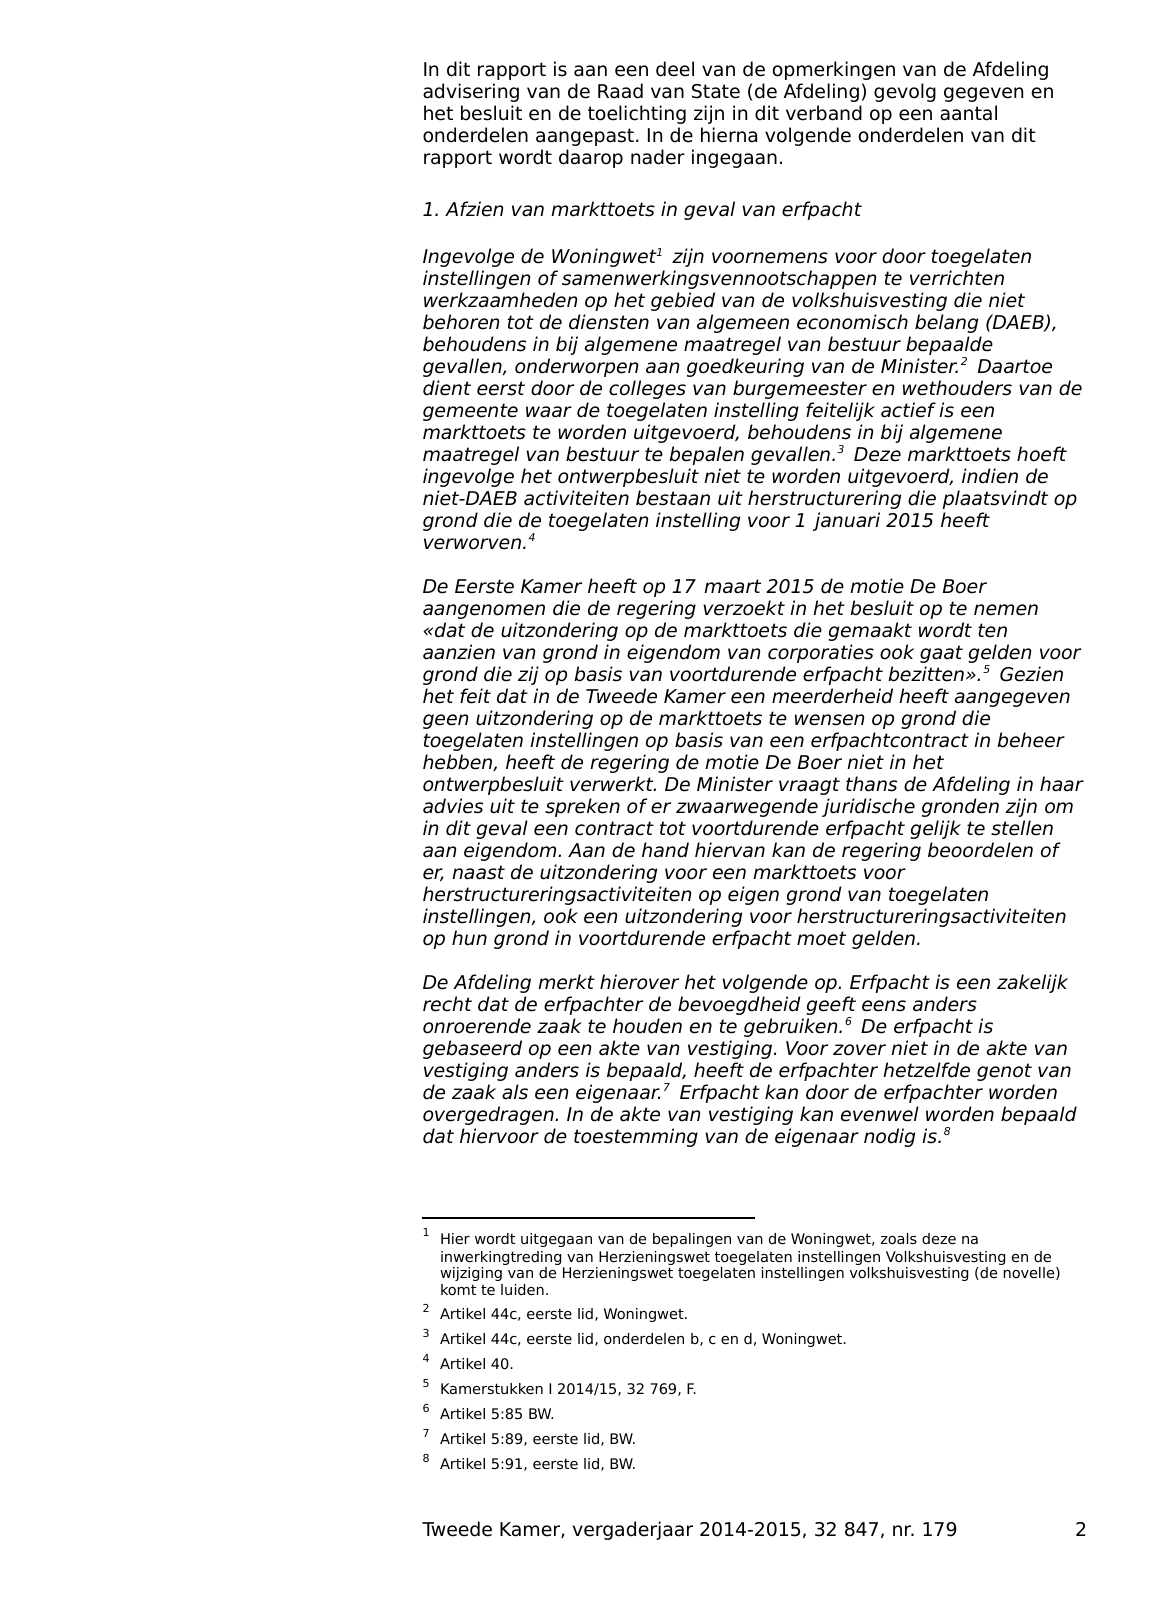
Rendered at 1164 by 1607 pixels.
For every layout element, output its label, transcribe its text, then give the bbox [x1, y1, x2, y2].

text De Eerste Kamer heeft op 17 maart 2015 de motie De Boer aangenomen die de regering verzoekt in het besluit op te nemen «dat de uitzondering op de markttoets die gemaakt wordt ten aanzien van grond in eigendom van corporaties ook gaat gelden voor grond die zij op basis van voortdurende erfpacht bezitten». Gezien het feit dat in de Tweede Kamer een meerderheid heeft aangegeven geen uitzondering op de markttoets te wensen op grond die toegelaten instellingen op basis van een erfpachtcontract in beheer hebben, heeft de regering de motie De Boer niet in het ontwerpbesluit verwerkt. De Minister vraagt thans de Afdeling in haar advies uit te spreken of er zwaarwegende juridische gronden zijn om in dit geval een contract tot voortdurende erfpacht gelijk te stellen aan eigendom. Aan de hand hiervan kan de regering beoordelen of er, naast de uitzondering voor een markttoets voor herstructureringsactiviteiten op eigen grond van toegelaten instellingen, ook een uitzondering voor herstructureringsactiviteiten op hun grond in voortdurende erfpacht moet gelden. [422, 576, 1087, 949]
text In dit rapport is aan een deel van de opmerkingen van de Afdeling advisering van de Raad van State (de Afdeling) gevolg gegeven en het besluit en de toelichting zijn in dit verband op een aantal onderdelen aangepast. In de hierna volgende onderdelen van dit rapport wordt daarop nader ingegaan. [422, 59, 1087, 169]
text De Afdeling merkt hierover het volgende op. Erfpacht is een zakelijk recht dat de erfpachter de bevoegdheid geeft eens anders onroerende zaak te houden en te gebruiken. De erfpacht is gebaseerd op een akte van vestiging. Voor zover niet in de akte van vestiging anders is bepaald, heeft de erfpachter hetzelfde genot van de zaak als een eigenaar. Erfpacht kan door de erfpachter worden overgedragen. In de akte van vestiging kan evenwel worden bepaald dat hiervoor de toestemming van de eigenaar nodig is. [422, 972, 1087, 1147]
text Artikel 44c, eerste lid, Woningwet. [422, 1302, 1087, 1324]
text Artikel 5:85 BW. [422, 1402, 1087, 1424]
text Kamerstukken I 2014/15, 32 769, F. [422, 1377, 1087, 1399]
text Hier wordt uitgegaan van de bepalingen van de Woningwet, zoals deze na inwerkingtreding van Herzieningswet toegelaten instellingen Volkshuisvesting en de wijziging van de Herzieningswet toegelaten instellingen volkshuisvesting (de novelle) komt te luiden. [422, 1227, 1087, 1299]
text Artikel 40. [422, 1352, 1087, 1374]
text Ingevolge de Woningwet zijn voornemens voor door toegelaten instellingen of samenwerkingsvennootschappen te verrichten werkzaamheden op het gebied van de volkshuisvesting die niet behoren tot de diensten van algemeen economisch belang (DAEB), behoudens in bij algemene maatregel van bestuur bepaalde gevallen, onderworpen aan goedkeuring van de Minister. Daartoe dient eerst door de colleges van burgemeester en wethouders van de gemeente waar de toegelaten instelling feitelijk actief is een markttoets te worden uitgevoerd, behoudens in bij algemene maatregel van bestuur te bepalen gevallen. Deze markttoets hoeft ingevolge het ontwerpbesluit niet te worden uitgevoerd, indien de niet-DAEB activiteiten bestaan uit herstructurering die plaatsvindt op grond die de toegelaten instelling voor 1 januari 2015 heeft verworven. [422, 246, 1087, 554]
subtitle 1. Afzien van markttoets in geval van erfpacht [422, 199, 1087, 221]
text Artikel 5:91, eerste lid, BW. [422, 1452, 1087, 1474]
text Artikel 44c, eerste lid, onderdelen b, c en d, Woningwet. [422, 1327, 1087, 1349]
text Artikel 5:89, eerste lid, BW. [422, 1427, 1087, 1449]
